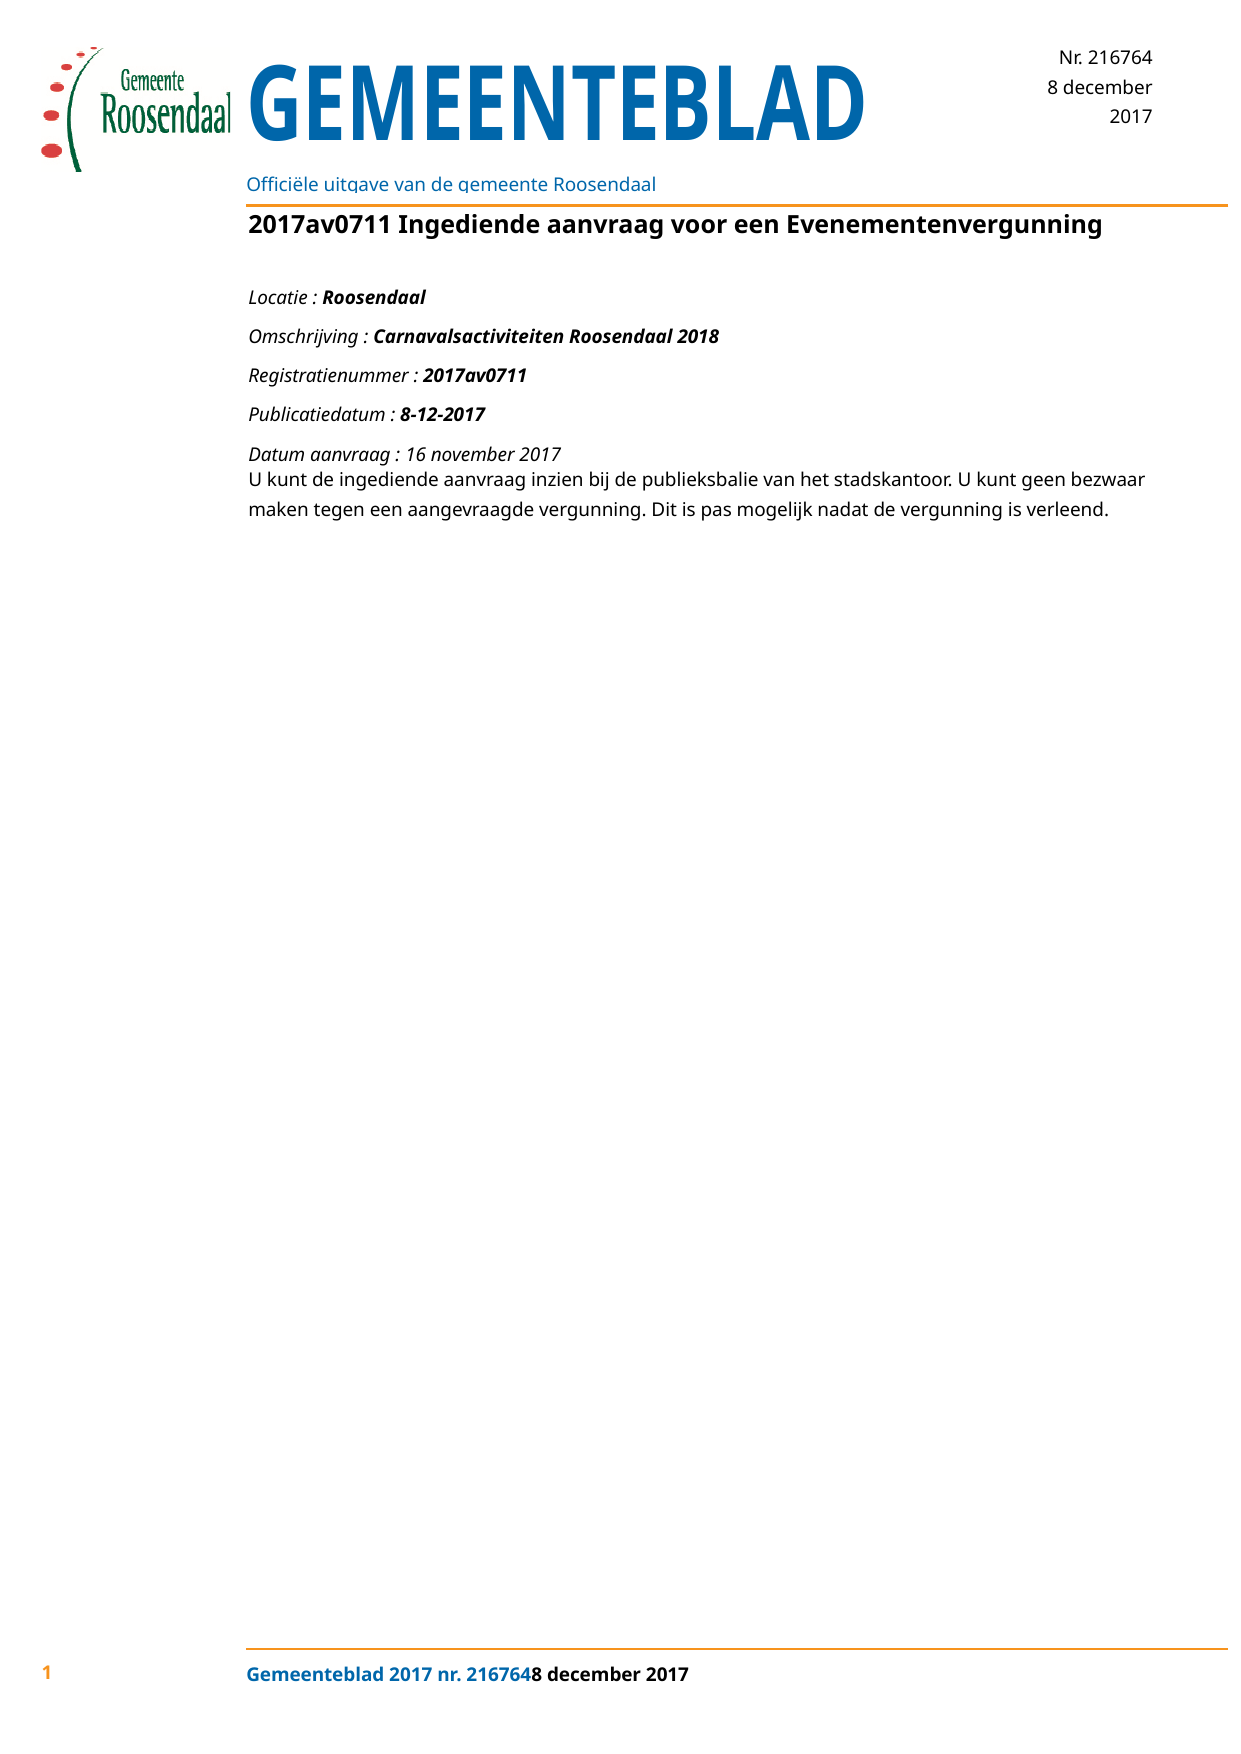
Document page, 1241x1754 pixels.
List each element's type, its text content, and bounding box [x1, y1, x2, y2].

text U kunt de ingediende aanvraag inzien bij de publieksbalie van het stadskantoor. U kunt geen bezwaar maken tegen een aangevraagde vergunning. Dit is pas mogelijk nadat de vergunning is verleend. [248, 467, 1152, 522]
picture [41, 47, 231, 172]
text Publicatiedatum : 8-12-2017 [248, 402, 1152, 427]
text Datum aanvraag : 16 november 2017 [248, 441, 1152, 467]
text Omschrijving : Carnavalsactiviteiten Roosendaal 2018 [248, 323, 1152, 349]
text 2017av0711 Ingediende aanvraag voor een Evenementenvergunning [248, 207, 1152, 241]
text Registratienummer : 2017av0711 [248, 362, 1152, 388]
text Locatie : Roosendaal [248, 284, 1152, 309]
